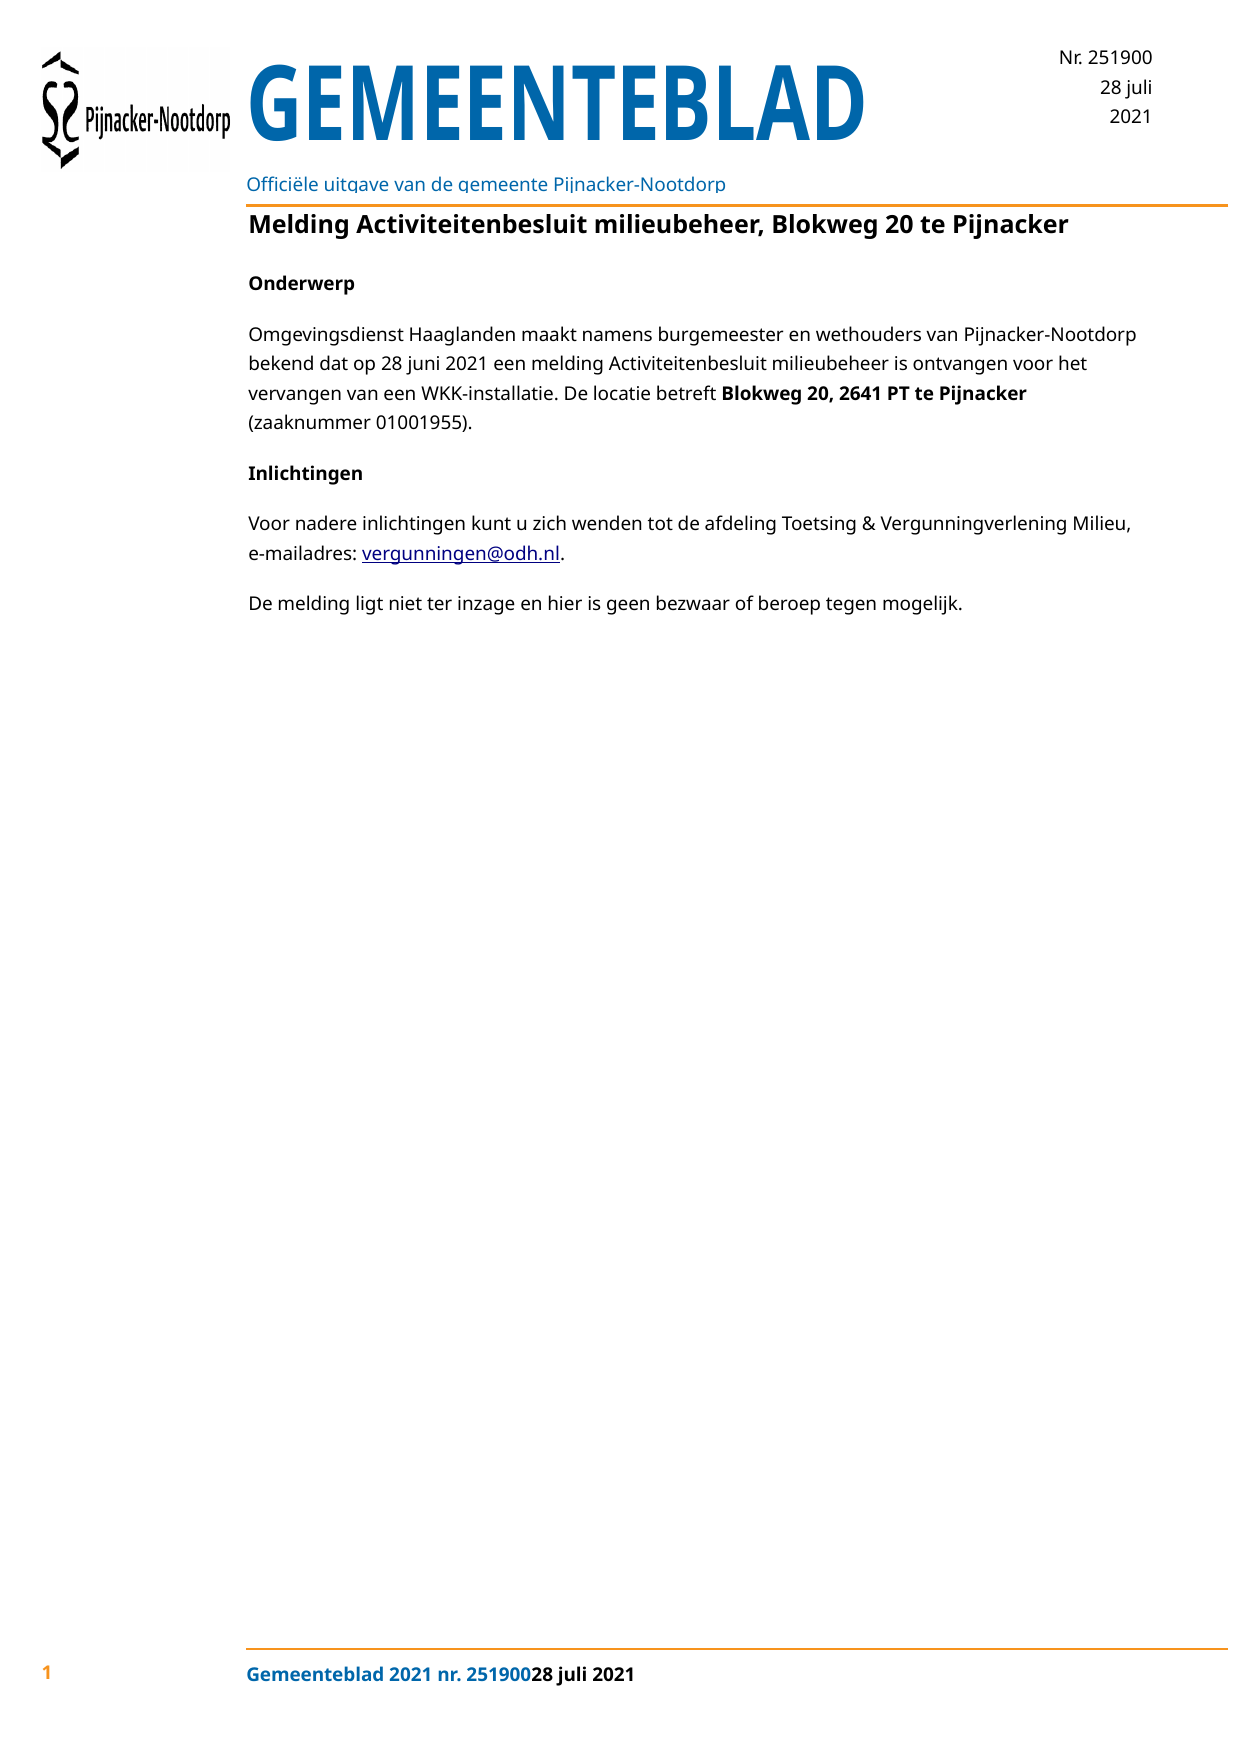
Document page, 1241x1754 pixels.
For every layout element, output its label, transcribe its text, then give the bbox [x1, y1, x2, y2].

picture [41, 47, 231, 172]
text Omgevingsdienst Haaglanden maakt namens burgemeester en wethouders van Pijnacker-Nootdorp bekend dat op 28 juni 2021 een melding Activiteitenbesluit milieubeheer is ontvangen voor het vervangen van een WKK-installatie. De locatie betreft Blokweg 20, 2641 PT te Pijnacker (zaaknummer 01001955). [248, 321, 1152, 435]
text De melding ligt niet ter inzage en hier is geen bezwaar of beroep tegen mogelijk. [248, 590, 1152, 616]
text Melding Activiteitenbesluit milieubeheer, Blokweg 20 te Pijnacker [248, 207, 1152, 241]
text Onderwerp [248, 270, 1152, 296]
text Voor nadere inlichtingen kunt u zich wenden tot de afdeling Toetsing & Vergunningverlening Milieu, e-mailadres: vergunningen@odh.nl. [248, 510, 1152, 566]
text Inlichtingen [248, 460, 1152, 486]
